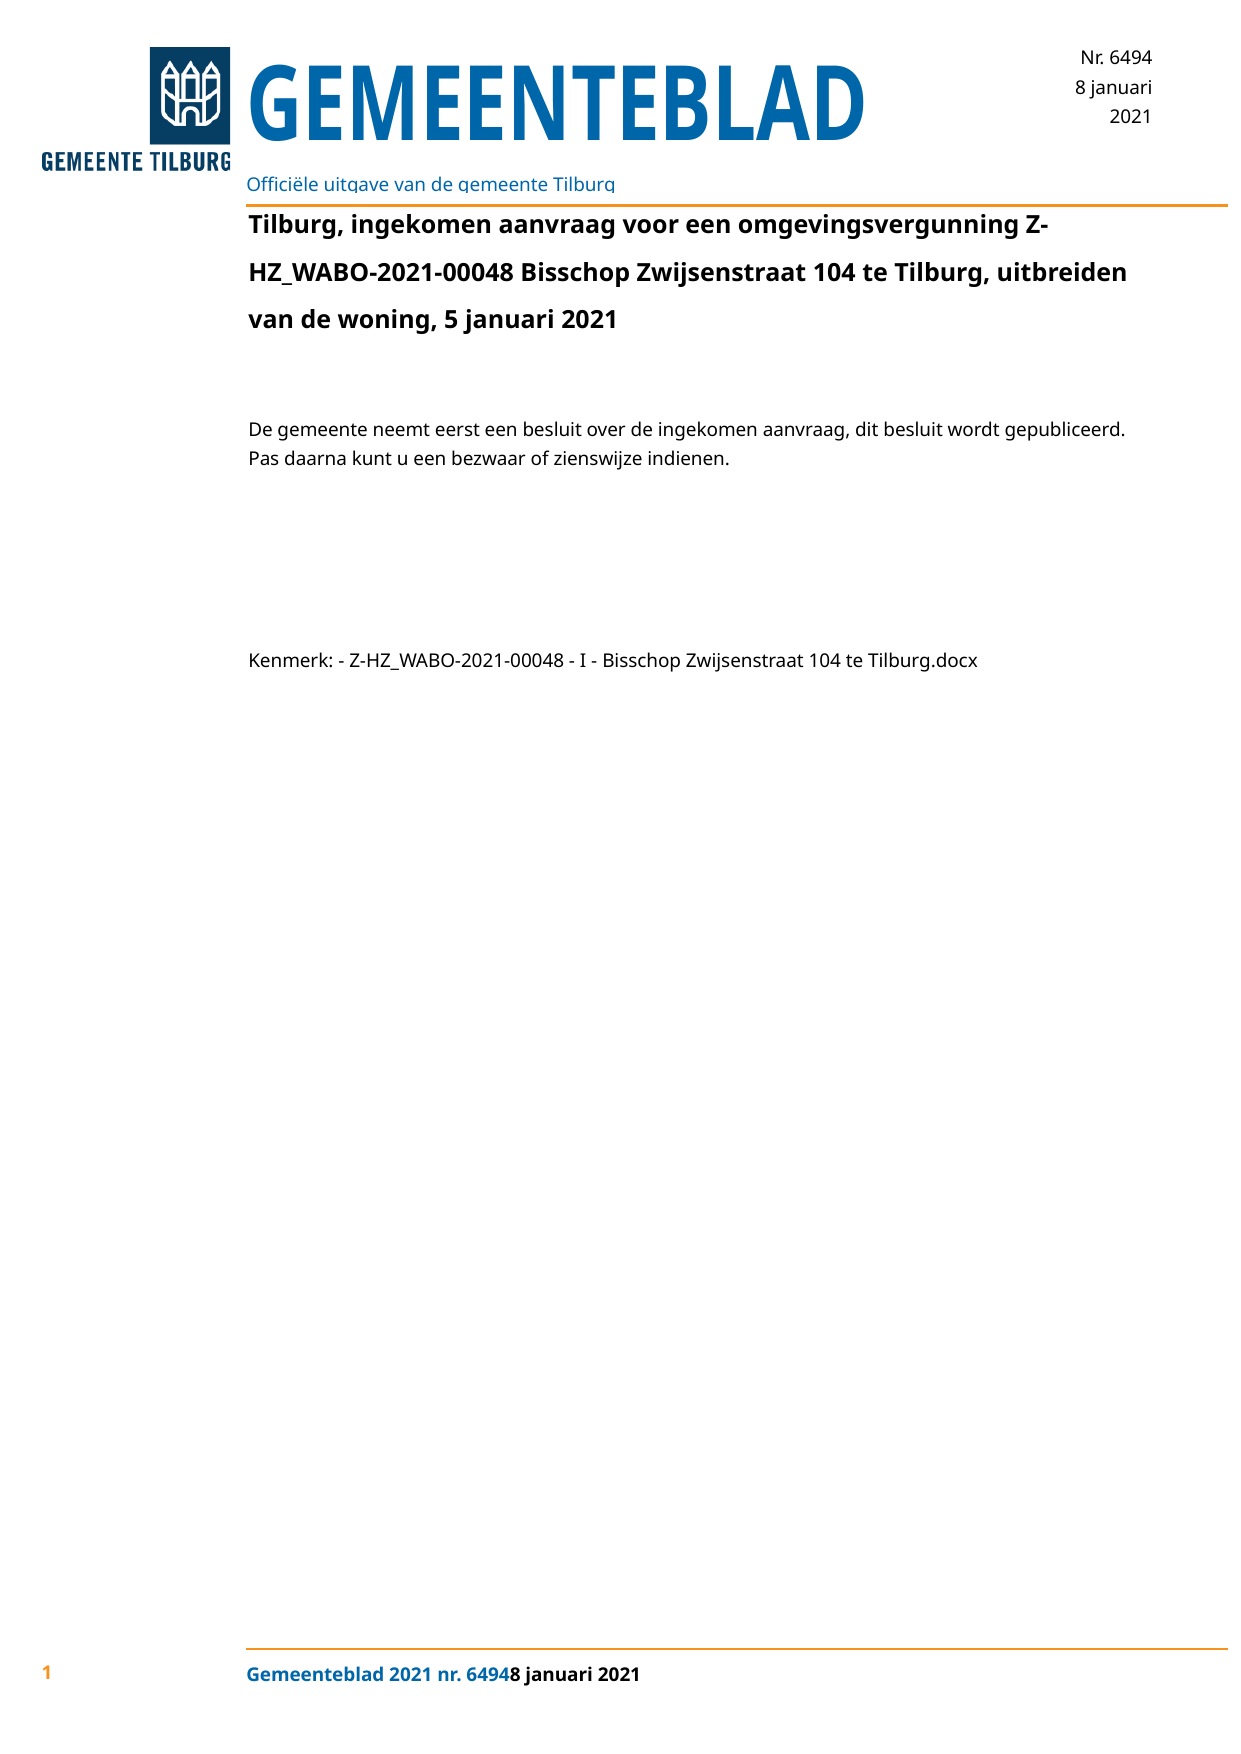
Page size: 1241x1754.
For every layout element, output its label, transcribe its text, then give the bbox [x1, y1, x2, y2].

text Tilburg, ingekomen aanvraag voor een omgevingsvergunning Z-HZ_WABO-2021-00048 Bisschop Zwijsenstraat 104 te Tilburg, uitbreiden van de woning, 5 januari 2021 [248, 207, 1152, 336]
text Kenmerk: - Z-HZ_WABO-2021-00048 - I - Bisschop Zwijsenstraat 104 te Tilburg.docx [248, 647, 1152, 673]
text De gemeente neemt eerst een besluit over de ingekomen aanvraag, dit besluit wordt gepubliceerd. Pas daarna kunt u een bezwaar of zienswijze indienen. [248, 416, 1152, 471]
picture [41, 47, 231, 172]
